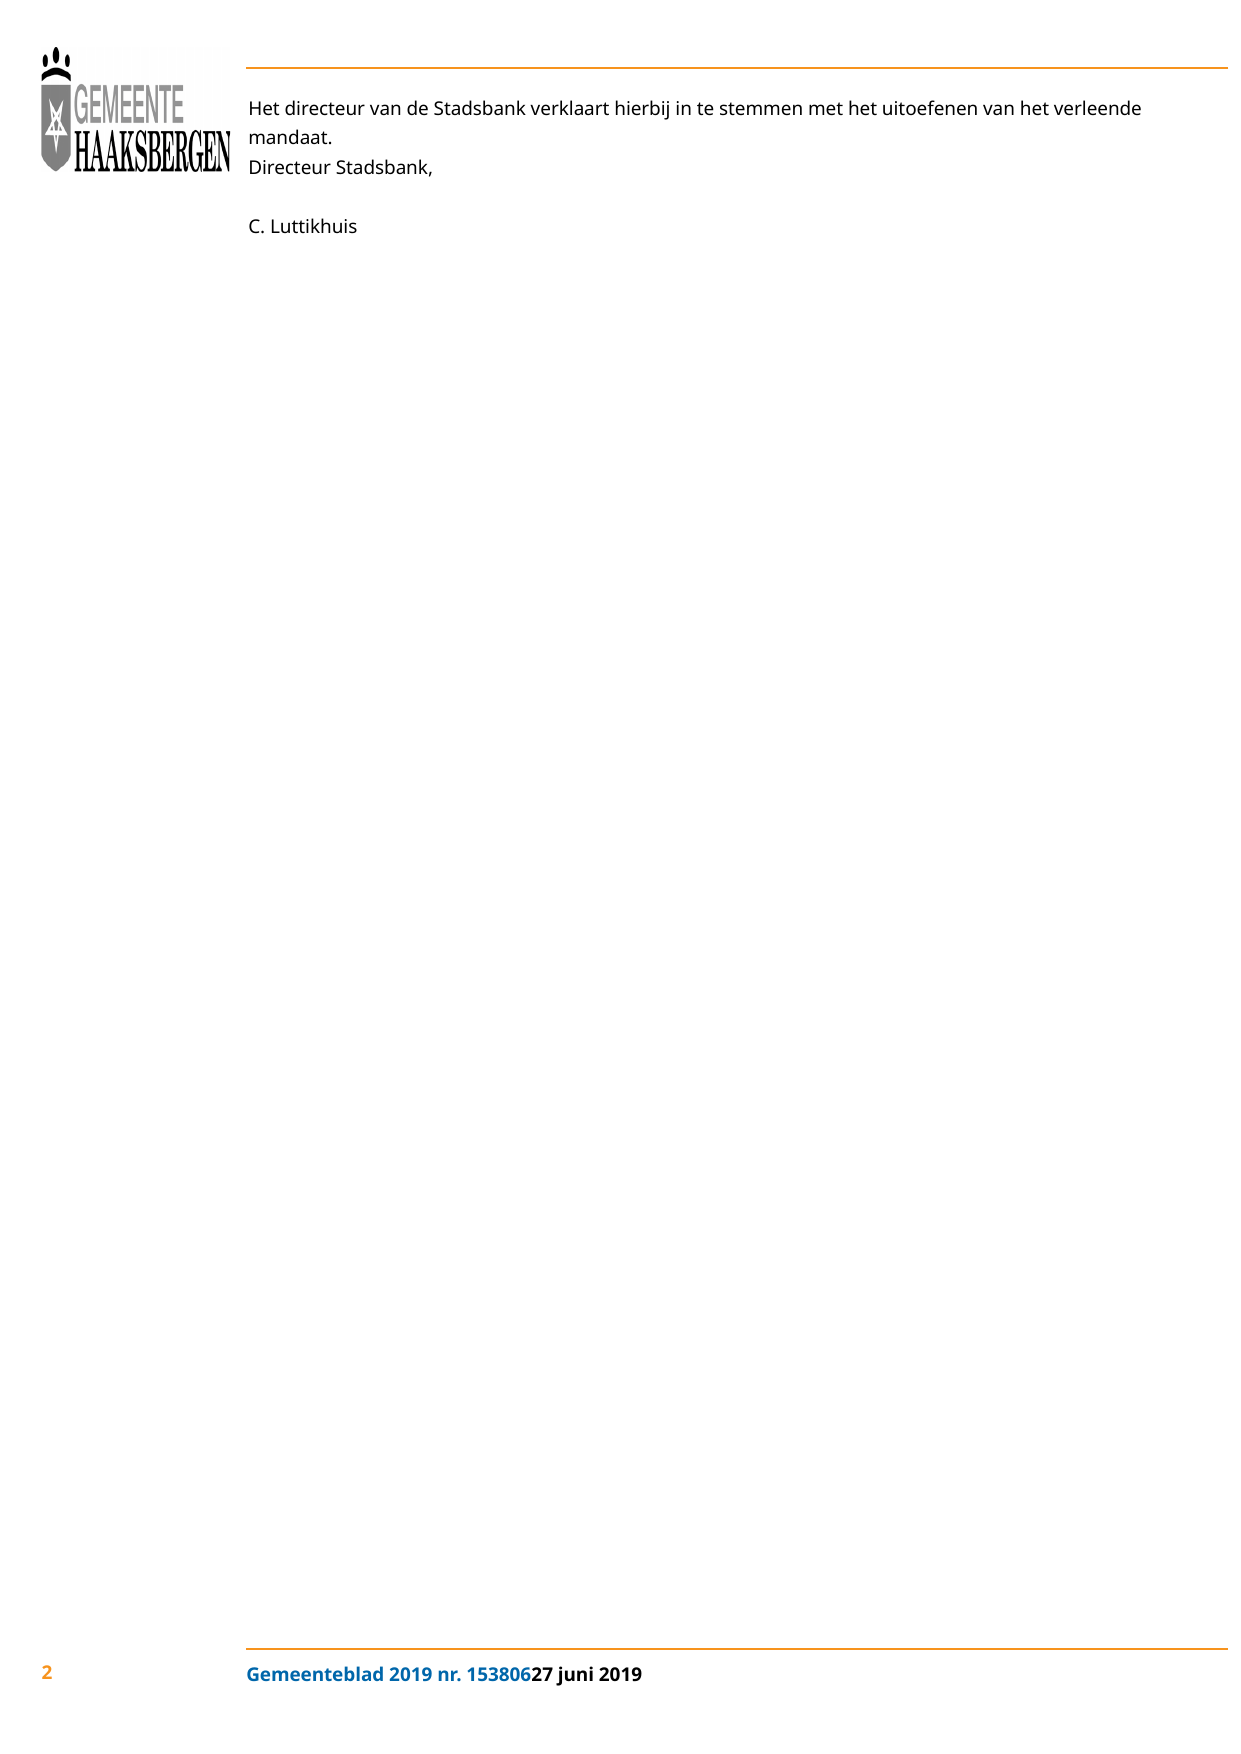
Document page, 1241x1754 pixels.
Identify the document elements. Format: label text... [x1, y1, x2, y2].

picture [41, 47, 231, 172]
text Directeur Stadsbank, [248, 154, 1152, 180]
text Het directeur van de Stadsbank verklaart hierbij in te stemmen met het uitoefenen van het verleende mandaat. [248, 95, 1152, 150]
text C. Luttikhuis [248, 213, 1152, 239]
